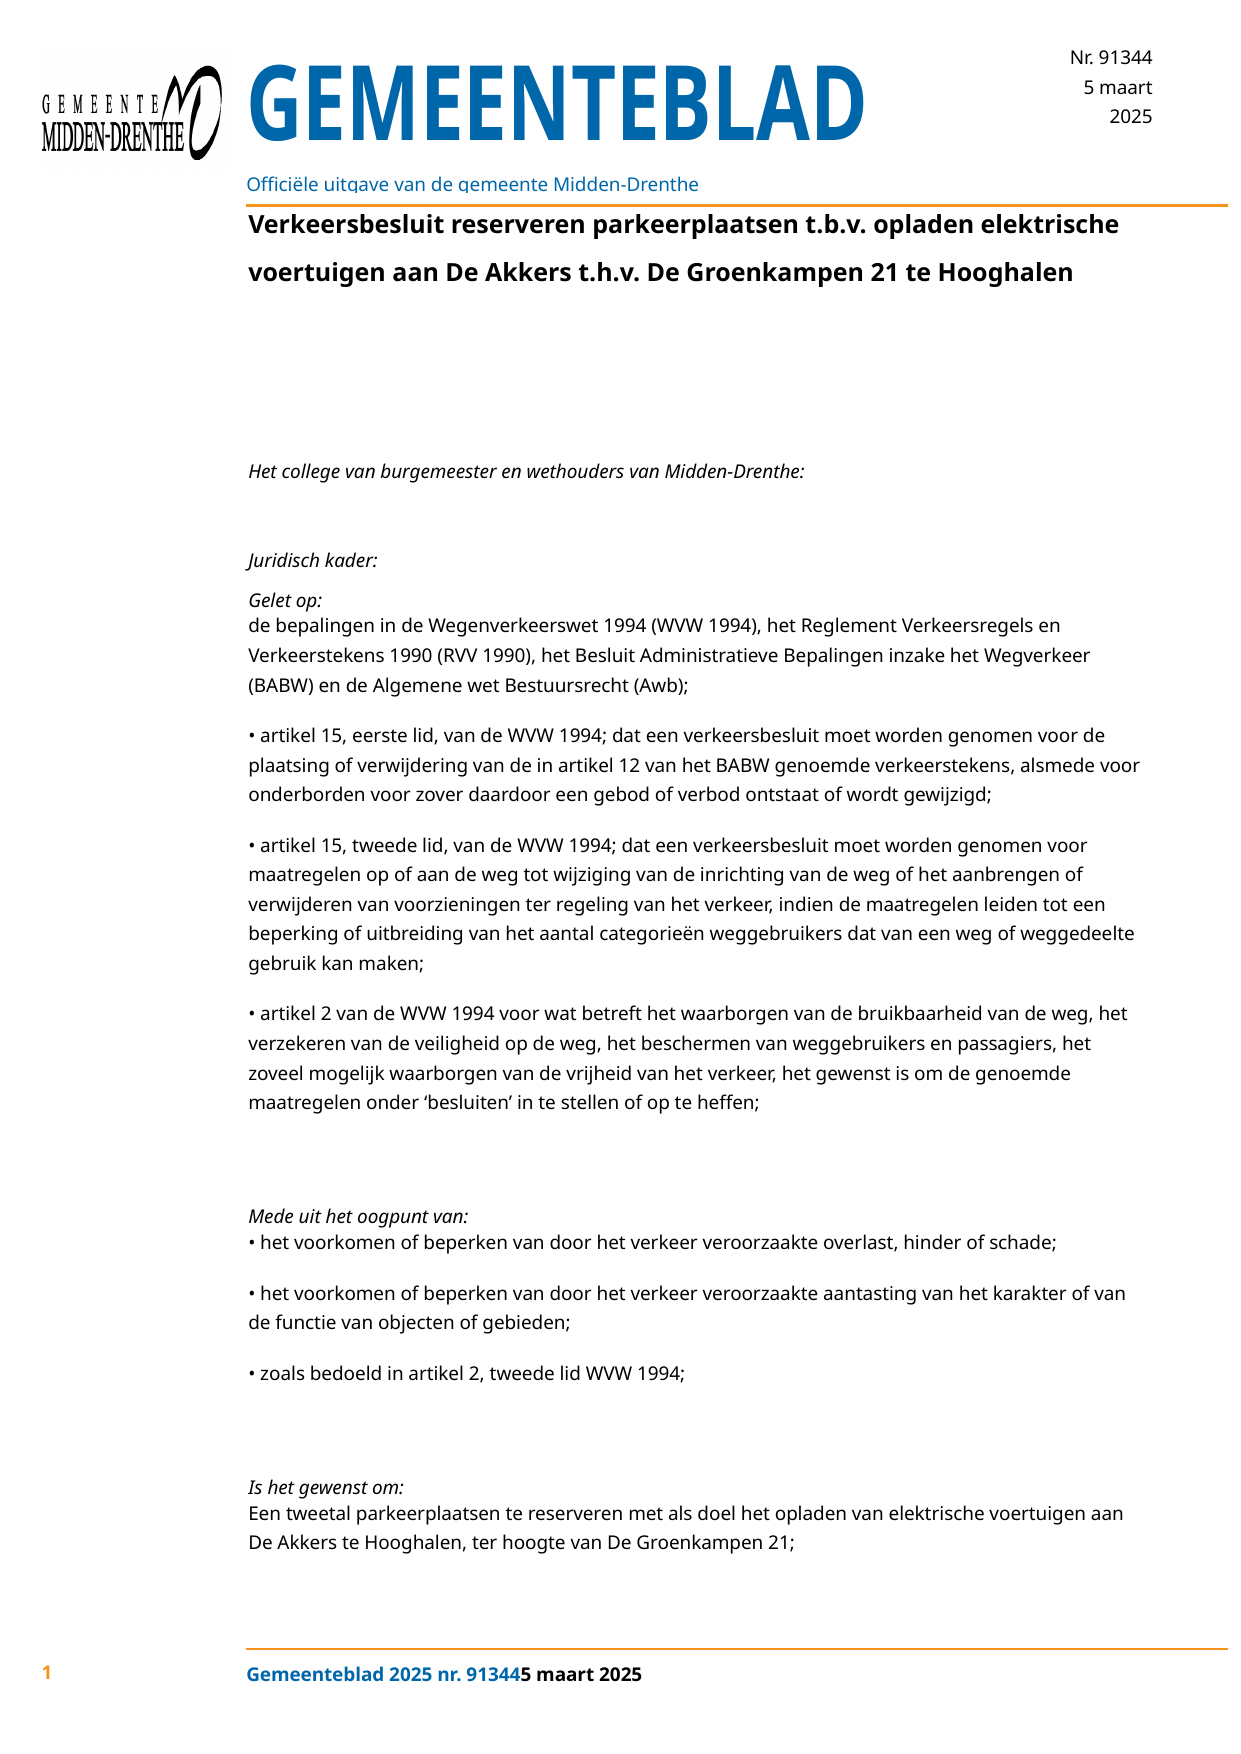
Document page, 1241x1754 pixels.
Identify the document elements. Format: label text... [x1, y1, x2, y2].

text • artikel 2 van de WVW 1994 voor wat betreft het waarborgen van de bruikbaarheid van de weg, het verzekeren van de veiligheid op de weg, het beschermen van weggebruikers en passagiers, het zoveel mogelijk waarborgen van de vrijheid van het verkeer, het gewenst is om de genoemde maatregelen onder ‘besluiten’ in te stellen of op te heffen; [248, 1001, 1152, 1115]
text Mede uit het oogpunt van: [248, 1204, 1152, 1229]
text Gelet op: [248, 587, 1152, 613]
text Het college van burgemeester en wethouders van Midden-Drenthe: [248, 458, 1152, 484]
text • artikel 15, tweede lid, van de WVW 1994; dat een verkeersbesluit moet worden genomen voor maatregelen op of aan de weg tot wijziging van de inrichting van de weg of het aanbrengen of verwijderen van voorzieningen ter regeling van het verkeer, indien de maatregelen leiden tot een beperking of uitbreiding van het aantal categorieën weggebruikers dat van een weg of weggedeelte gebruik kan maken; [248, 832, 1152, 976]
text • het voorkomen of beperken van door het verkeer veroorzaakte aantasting van het karakter of van de functie van objecten of gebieden; [248, 1280, 1152, 1335]
text Een tweetal parkeerplaatsen te reserveren met als doel het opladen van elektrische voertuigen aan De Akkers te Hooghalen, ter hoogte van De Groenkampen 21; [248, 1500, 1152, 1555]
text de bepalingen in de Wegenverkeerswet 1994 (WVW 1994), het Reglement Verkeersregels en Verkeerstekens 1990 (RVV 1990), het Besluit Administratieve Bepalingen inzake het Wegverkeer (BABW) en de Algemene wet Bestuursrecht (Awb); [248, 613, 1152, 698]
text Is het gewenst om: [248, 1474, 1152, 1500]
picture [41, 47, 231, 172]
text • artikel 15, eerste lid, van de WVW 1994; dat een verkeersbesluit moet worden genomen voor de plaatsing of verwijdering van de in artikel 12 van het BABW genoemde verkeerstekens, alsmede voor onderborden voor zover daardoor een gebod of verbod ontstaat of wordt gewijzigd; [248, 722, 1152, 807]
text • zoals bedoeld in artikel 2, tweede lid WVW 1994; [248, 1360, 1152, 1386]
text Juridisch kader: [248, 548, 1152, 573]
text Verkeersbesluit reserveren parkeerplaatsen t.b.v. opladen elektrische voertuigen aan De Akkers t.h.v. De Groenkampen 21 te Hooghalen [248, 207, 1152, 288]
text • het voorkomen of beperken van door het verkeer veroorzaakte overlast, hinder of schade; [248, 1229, 1152, 1255]
